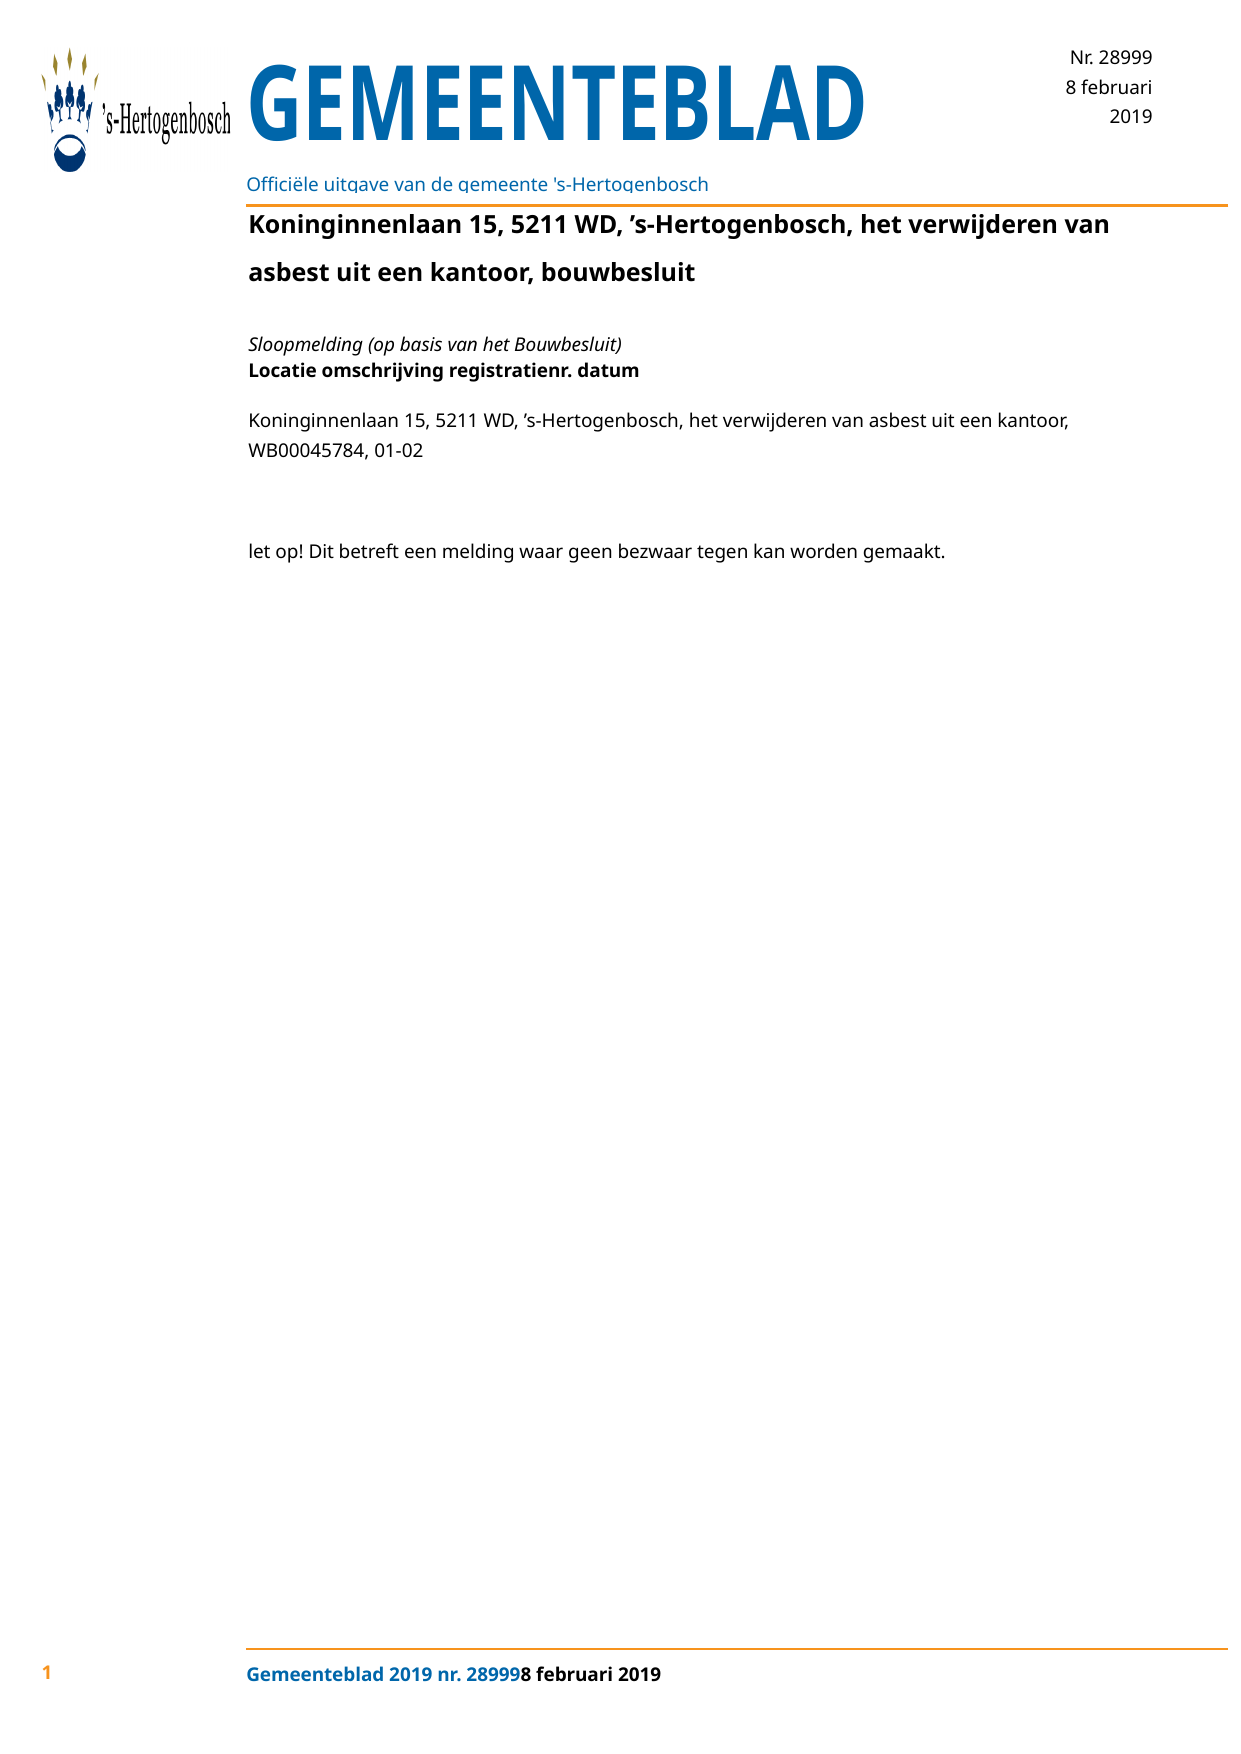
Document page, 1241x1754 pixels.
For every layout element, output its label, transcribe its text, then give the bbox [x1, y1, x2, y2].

text Koninginnenlaan 15, 5211 WD, ’s-Hertogenbosch, het verwijderen van asbest uit een kantoor, bouwbesluit [248, 207, 1152, 288]
text let op! Dit betreft een melding waar geen bezwaar tegen kan worden gemaakt. [248, 538, 1152, 564]
picture [41, 47, 231, 172]
text Sloopmelding (op basis van het Bouwbesluit) [248, 331, 1152, 357]
text Koninginnenlaan 15, 5211 WD, ’s-Hertogenbosch, het verwijderen van asbest uit een kantoor, WB00045784, 01-02 [248, 408, 1152, 463]
text Locatie omschrijving registratienr. datum [248, 357, 1152, 383]
